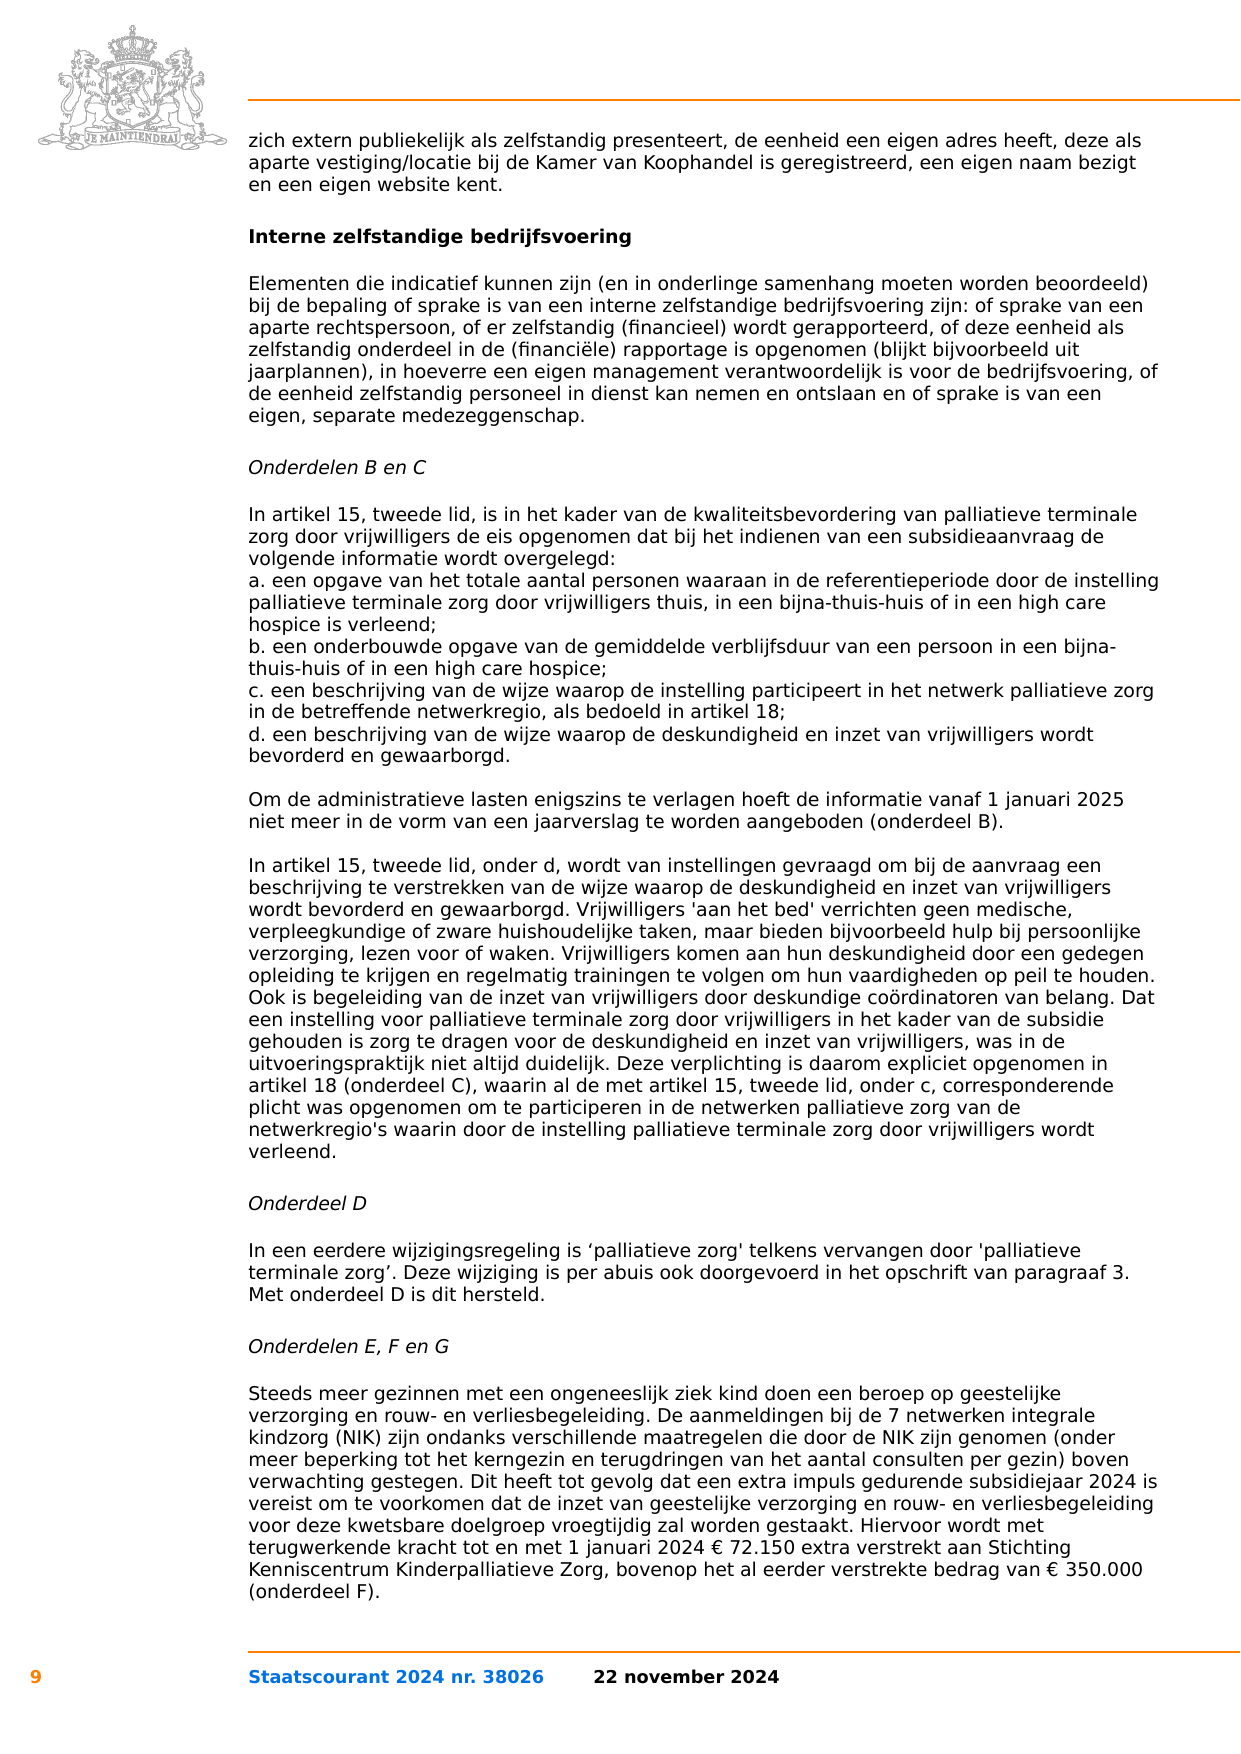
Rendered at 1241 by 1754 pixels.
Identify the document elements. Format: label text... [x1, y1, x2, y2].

subtitle Onderdelen B en C [248, 457, 1163, 479]
text Om de administratieve lasten enigszins te verlagen hoeft de informatie vanaf 1 januari 2025 niet meer in de vorm van een jaarverslag te worden aangeboden (onderdeel B). [248, 789, 1163, 833]
subtitle Onderdeel D [248, 1193, 1163, 1215]
text In artikel 15, tweede lid, onder d, wordt van instellingen gevraagd om bij de aanvraag een beschrijving te verstrekken van de wijze waarop de deskundigheid en inzet van vrijwilligers wordt bevorderd en gewaarborgd. Vrijwilligers 'aan het bed' verrichten geen medische, verpleegkundige of zware huishoudelijke taken, maar bieden bijvoorbeeld hulp bij persoonlijke verzorging, lezen voor of waken. Vrijwilligers komen aan hun deskundigheid door een gedegen opleiding te krijgen en regelmatig trainingen te volgen om hun vaardigheden op peil te houden. Ook is begeleiding van de inzet van vrijwilligers door deskundige coördinatoren van belang. Dat een instelling voor palliatieve terminale zorg door vrijwilligers in het kader van de subsidie gehouden is zorg te dragen voor de deskundigheid en inzet van vrijwilligers, was in de uitvoeringspraktijk niet altijd duidelijk. Deze verplichting is daarom expliciet opgenomen in artikel 18 (onderdeel C), waarin al de met artikel 15, tweede lid, onder c, corresponderende plicht was opgenomen om te participeren in de netwerken palliatieve zorg van de netwerkregio's waarin door de instelling palliatieve terminale zorg door vrijwilligers wordt verleend. [248, 855, 1163, 1163]
subtitle Interne zelfstandige bedrijfsvoering [248, 226, 1163, 248]
picture [38, 25, 227, 150]
text d. een beschrijving van de wijze waarop de deskundigheid en inzet van vrijwilligers wordt bevorderd en gewaarborgd. [248, 723, 1163, 767]
subtitle Onderdelen E, F en G [248, 1336, 1163, 1358]
text c. een beschrijving van de wijze waarop de instelling participeert in het netwerk palliatieve zorg in de betreffende netwerkregio, als bedoeld in artikel 18; [248, 679, 1163, 723]
text Steeds meer gezinnen met een ongeneeslijk ziek kind doen een beroep op geestelijke verzorging en rouw- en verliesbegeleiding. De aanmeldingen bij de 7 netwerken integrale kindzorg (NIK) zijn ondanks verschillende maatregelen die door de NIK zijn genomen (onder meer beperking tot het kerngezin en terugdringen van het aantal consulten per gezin) boven verwachting gestegen. Dit heeft tot gevolg dat een extra impuls gedurende subsidiejaar 2024 is vereist om te voorkomen dat de inzet van geestelijke verzorging en rouw- en verliesbegeleiding voor deze kwetsbare doelgroep vroegtijdig zal worden gestaakt. Hiervoor wordt met terugwerkende kracht tot en met 1 januari 2024 € 72.150 extra verstrekt aan Stichting Kenniscentrum Kinderpalliatieve Zorg, bovenop het al eerder verstrekte bedrag van € 350.000 (onderdeel F). [248, 1383, 1163, 1602]
text a. een opgave van het totale aantal personen waaraan in de referentieperiode door de instelling palliatieve terminale zorg door vrijwilligers thuis, in een bijna-thuis-huis of in een high care hospice is verleend; [248, 569, 1163, 636]
text In een eerdere wijzigingsregeling is ‘palliatieve zorg' telkens vervangen door 'palliatieve terminale zorg’. Deze wijziging is per abuis ook doorgevoerd in het opschrift van paragraaf 3. Met onderdeel D is dit hersteld. [248, 1240, 1163, 1306]
text Elementen die indicatief kunnen zijn (en in onderlinge samenhang moeten worden beoordeeld) bij de bepaling of sprake is van een interne zelfstandige bedrijfsvoering zijn: of sprake van een aparte rechtspersoon, of er zelfstandig (financieel) wordt gerapporteerd, of deze eenheid als zelfstandig onderdeel in de (financiële) rapportage is opgenomen (blijkt bijvoorbeeld uit jaarplannen), in hoeverre een eigen management verantwoordelijk is voor de bedrijfsvoering, of de eenheid zelfstandig personeel in dienst kan nemen en ontslaan en of sprake is van een eigen, separate medezeggenschap. [248, 273, 1163, 427]
text In artikel 15, tweede lid, is in het kader van de kwaliteitsbevordering van palliatieve terminale zorg door vrijwilligers de eis opgenomen dat bij het indienen van een subsidieaanvraag de volgende informatie wordt overgelegd: [248, 504, 1163, 569]
text b. een onderbouwde opgave van de gemiddelde verblijfsduur van een persoon in een bijna-thuis-huis of in een high care hospice; [248, 636, 1163, 679]
text zich extern publiekelijk als zelfstandig presenteert, de eenheid een eigen adres heeft, deze als aparte vestiging/locatie bij de Kamer van Koophandel is geregistreerd, een eigen naam bezigt en een eigen website kent. [248, 130, 1163, 196]
